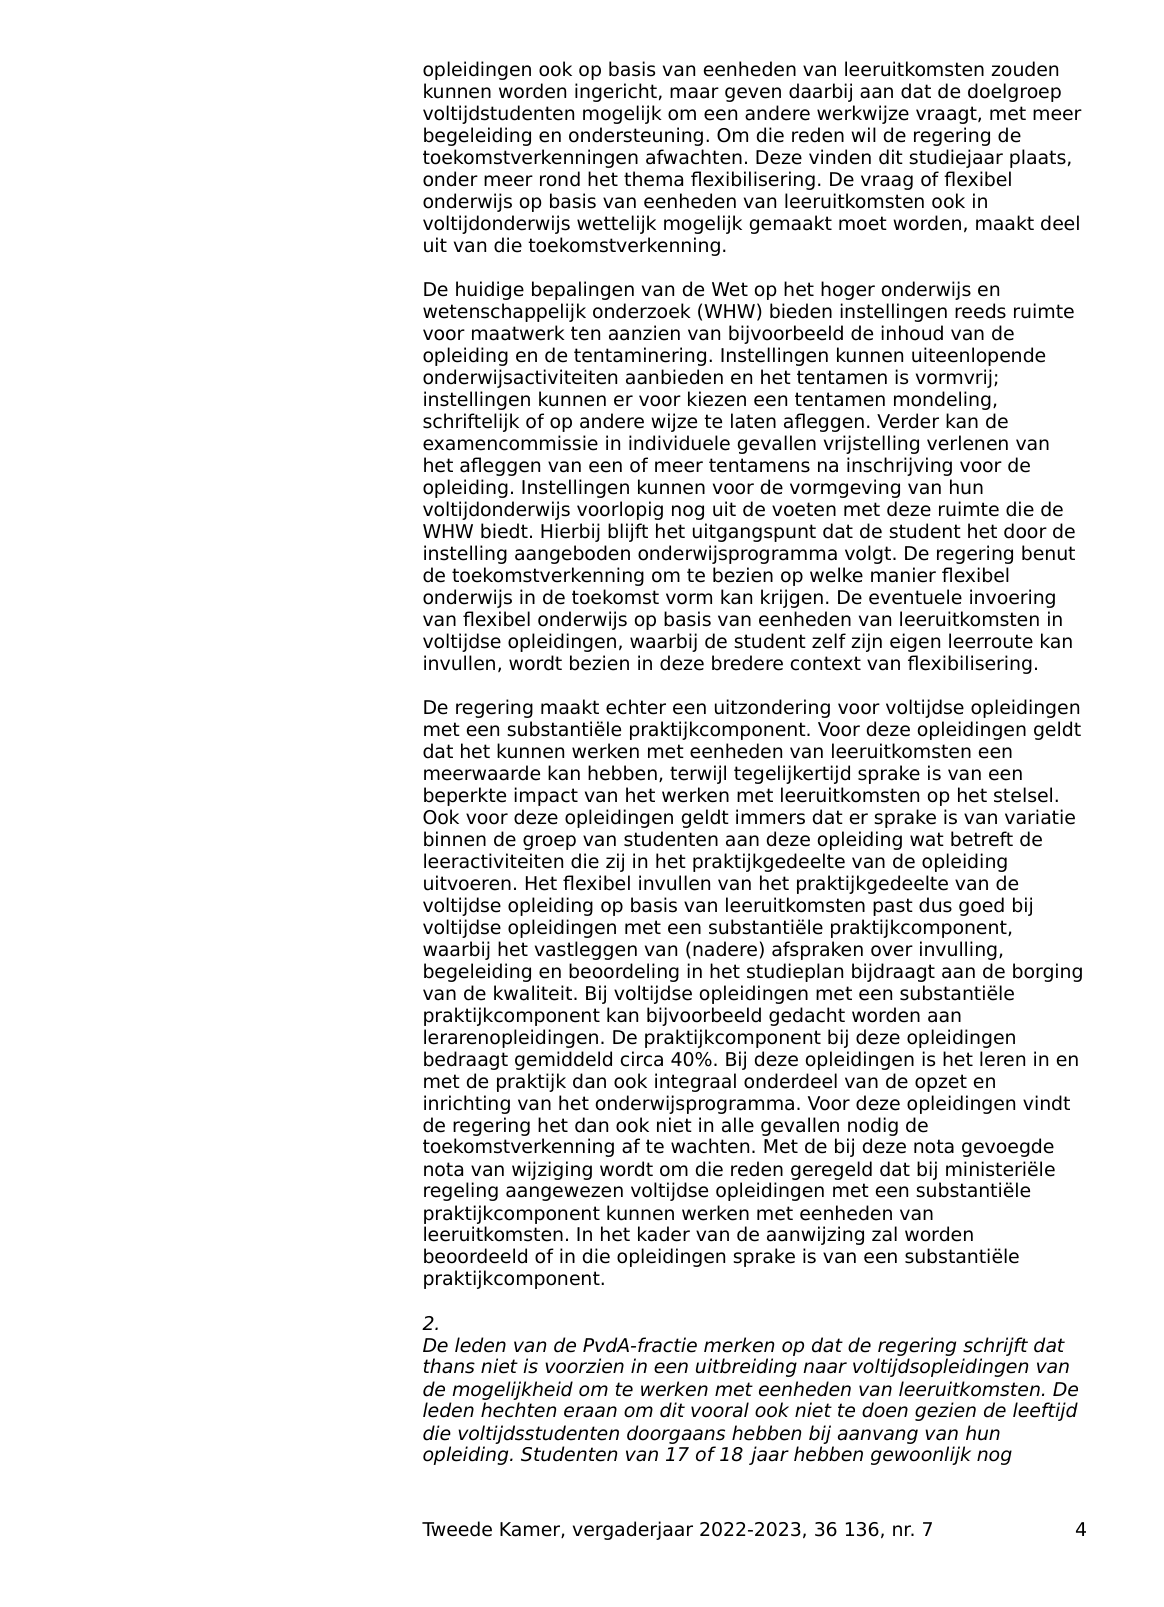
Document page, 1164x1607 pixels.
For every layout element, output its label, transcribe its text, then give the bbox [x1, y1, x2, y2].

text opleidingen ook op basis van eenheden van leeruitkomsten zouden kunnen worden ingericht, maar geven daarbij aan dat de doelgroep voltijdstudenten mogelijk om een andere werkwijze vraagt, met meer begeleiding en ondersteuning. Om die reden wil de regering de toekomstverkenningen afwachten. Deze vinden dit studiejaar plaats, onder meer rond het thema flexibilisering. De vraag of flexibel onderwijs op basis van eenheden van leeruitkomsten ook in voltijdonderwijs wettelijk mogelijk gemaakt moet worden, maakt deel uit van die toekomstverkenning. [422, 59, 1087, 257]
text 2. [422, 1312, 1087, 1334]
text De huidige bepalingen van de Wet op het hoger onderwijs en wetenschappelijk onderzoek (WHW) bieden instellingen reeds ruimte voor maatwerk ten aanzien van bijvoorbeeld de inhoud van de opleiding en de tentaminering. Instellingen kunnen uiteenlopende onderwijsactiviteiten aanbieden en het tentamen is vormvrij; instellingen kunnen er voor kiezen een tentamen mondeling, schriftelijk of op andere wijze te laten afleggen. Verder kan de examencommissie in individuele gevallen vrijstelling verlenen van het afleggen van een of meer tentamens na inschrijving voor de opleiding. Instellingen kunnen voor de vormgeving van hun voltijdonderwijs voorlopig nog uit de voeten met deze ruimte die de WHW biedt. Hierbij blijft het uitgangspunt dat de student het door de instelling aangeboden onderwijsprogramma volgt. De regering benut de toekomstverkenning om te bezien op welke manier flexibel onderwijs in de toekomst vorm kan krijgen. De eventuele invoering van flexibel onderwijs op basis van eenheden van leeruitkomsten in voltijdse opleidingen, waarbij de student zelf zijn eigen leerroute kan invullen, wordt bezien in deze bredere context van flexibilisering. [422, 279, 1087, 675]
text De leden van de PvdA-fractie merken op dat de regering schrijft dat thans niet is voorzien in een uitbreiding naar voltijdsopleidingen van de mogelijkheid om te werken met eenheden van leeruitkomsten. De leden hechten eraan om dit vooral ook niet te doen gezien de leeftijd die voltijdsstudenten doorgaans hebben bij aanvang van hun opleiding. Studenten van 17 of 18 jaar hebben gewoonlijk nog [422, 1334, 1087, 1466]
text De regering maakt echter een uitzondering voor voltijdse opleidingen met een substantiële praktijkcomponent. Voor deze opleidingen geldt dat het kunnen werken met eenheden van leeruitkomsten een meerwaarde kan hebben, terwijl tegelijkertijd sprake is van een beperkte impact van het werken met leeruitkomsten op het stelsel. Ook voor deze opleidingen geldt immers dat er sprake is van variatie binnen de groep van studenten aan deze opleiding wat betreft de leeractiviteiten die zij in het praktijkgedeelte van de opleiding uitvoeren. Het flexibel invullen van het praktijkgedeelte van de voltijdse opleiding op basis van leeruitkomsten past dus goed bij voltijdse opleidingen met een substantiële praktijkcomponent, waarbij het vastleggen van (nadere) afspraken over invulling, begeleiding en beoordeling in het studieplan bijdraagt aan de borging van de kwaliteit. Bij voltijdse opleidingen met een substantiële praktijkcomponent kan bijvoorbeeld gedacht worden aan lerarenopleidingen. De praktijkcomponent bij deze opleidingen bedraagt gemiddeld circa 40%. Bij deze opleidingen is het leren in en met de praktijk dan ook integraal onderdeel van de opzet en inrichting van het onderwijsprogramma. Voor deze opleidingen vindt de regering het dan ook niet in alle gevallen nodig de toekomstverkenning af te wachten. Met de bij deze nota gevoegde nota van wijziging wordt om die reden geregeld dat bij ministeriële regeling aangewezen voltijdse opleidingen met een substantiële praktijkcomponent kunnen werken met eenheden van leeruitkomsten. In het kader van de aanwijzing zal worden beoordeeld of in die opleidingen sprake is van een substantiële praktijkcomponent. [422, 697, 1087, 1290]
